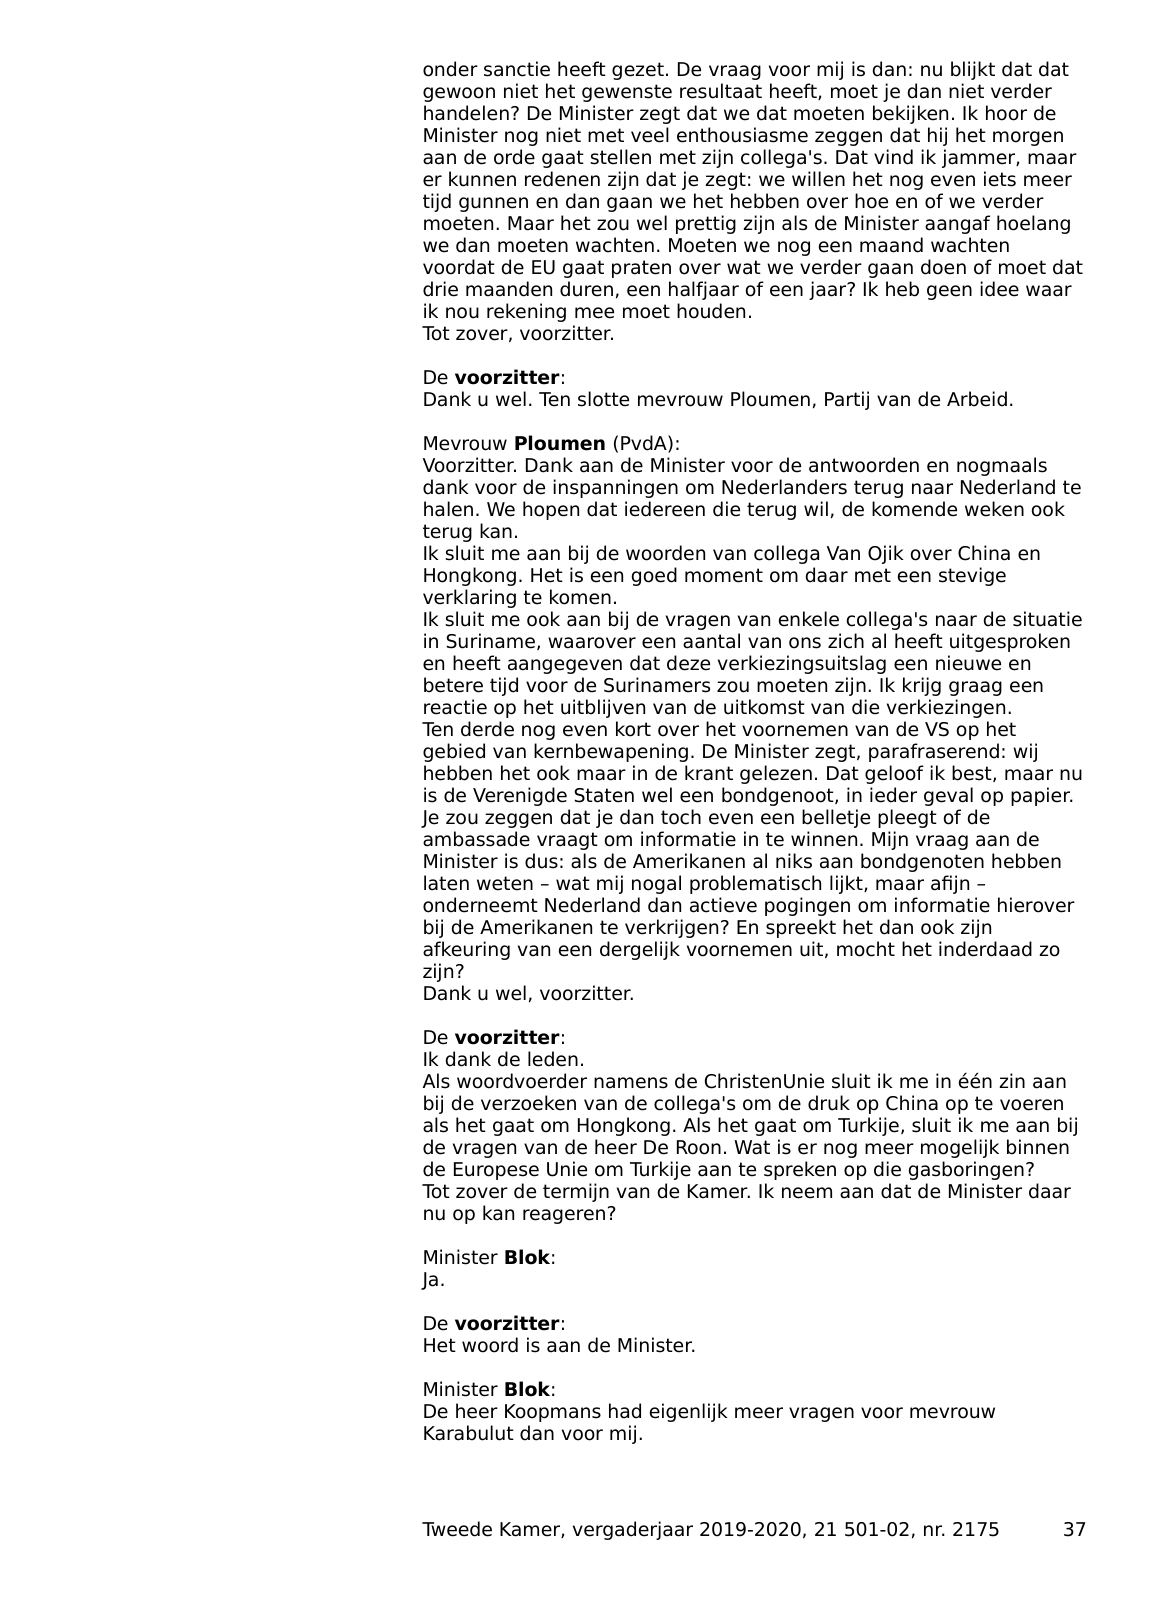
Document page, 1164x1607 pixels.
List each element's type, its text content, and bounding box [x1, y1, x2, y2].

text onder sanctie heeft gezet. De vraag voor mij is dan: nu blijkt dat dat gewoon niet het gewenste resultaat heeft, moet je dan niet verder handelen? De Minister zegt dat we dat moeten bekijken. Ik hoor de Minister nog niet met veel enthousiasme zeggen dat hij het morgen aan de orde gaat stellen met zijn collega's. Dat vind ik jammer, maar er kunnen redenen zijn dat je zegt: we willen het nog even iets meer tijd gunnen en dan gaan we het hebben over hoe en of we verder moeten. Maar het zou wel prettig zijn als de Minister aangaf hoelang we dan moeten wachten. Moeten we nog een maand wachten voordat de EU gaat praten over wat we verder gaan doen of moet dat drie maanden duren, een halfjaar of een jaar? Ik heb geen idee waar ik nou rekening mee moet houden. [422, 59, 1087, 323]
text De voorzitter: [422, 1027, 1087, 1049]
text Dank u wel. Ten slotte mevrouw Ploumen, Partij van de Arbeid. [422, 389, 1087, 411]
text Dank u wel, voorzitter. [422, 983, 1087, 1004]
text Voorzitter. Dank aan de Minister voor de antwoorden en nogmaals dank voor de inspanningen om Nederlanders terug naar Nederland te halen. We hopen dat iedereen die terug wil, de komende weken ook terug kan. [422, 455, 1087, 543]
text Tot zover, voorzitter. [422, 323, 1087, 345]
text Ik sluit me ook aan bij de vragen van enkele collega's naar de situatie in Suriname, waarover een aantal van ons zich al heeft uitgesproken en heeft aangegeven dat deze verkiezingsuitslag een nieuwe en betere tijd voor de Surinamers zou moeten zijn. Ik krijg graag een reactie op het uitblijven van de uitkomst van die verkiezingen. [422, 609, 1087, 719]
text Tot zover de termijn van de Kamer. Ik neem aan dat de Minister daar nu op kan reageren? [422, 1181, 1087, 1224]
text Het woord is aan de Minister. [422, 1335, 1087, 1357]
text Minister Blok: [422, 1379, 1087, 1401]
text Ik sluit me aan bij de woorden van collega Van Ojik over China en Hongkong. Het is een goed moment om daar met een stevige verklaring te komen. [422, 543, 1087, 609]
text De voorzitter: [422, 1313, 1087, 1335]
text De heer Koopmans had eigenlijk meer vragen voor mevrouw Karabulut dan voor mij. [422, 1401, 1087, 1445]
text De voorzitter: [422, 367, 1087, 389]
text Als woordvoerder namens de ChristenUnie sluit ik me in één zin aan bij de verzoeken van de collega's om de druk op China op te voeren als het gaat om Hongkong. Als het gaat om Turkije, sluit ik me aan bij de vragen van de heer De Roon. Wat is er nog meer mogelijk binnen de Europese Unie om Turkije aan te spreken op die gasboringen? [422, 1071, 1087, 1181]
text Ja. [422, 1269, 1087, 1291]
text Minister Blok: [422, 1247, 1087, 1269]
text Ik dank de leden. [422, 1049, 1087, 1071]
text Mevrouw Ploumen (PvdA): [422, 433, 1087, 455]
text Ten derde nog even kort over het voornemen van de VS op het gebied van kernbewapening. De Minister zegt, parafraserend: wij hebben het ook maar in de krant gelezen. Dat geloof ik best, maar nu is de Verenigde Staten wel een bondgenoot, in ieder geval op papier. Je zou zeggen dat je dan toch even een belletje pleegt of de ambassade vraagt om informatie in te winnen. Mijn vraag aan de Minister is dus: als de Amerikanen al niks aan bondgenoten hebben laten weten – wat mij nogal problematisch lijkt, maar afijn – onderneemt Nederland dan actieve pogingen om informatie hierover bij de Amerikanen te verkrijgen? En spreekt het dan ook zijn afkeuring van een dergelijk voornemen uit, mocht het inderdaad zo zijn? [422, 719, 1087, 983]
